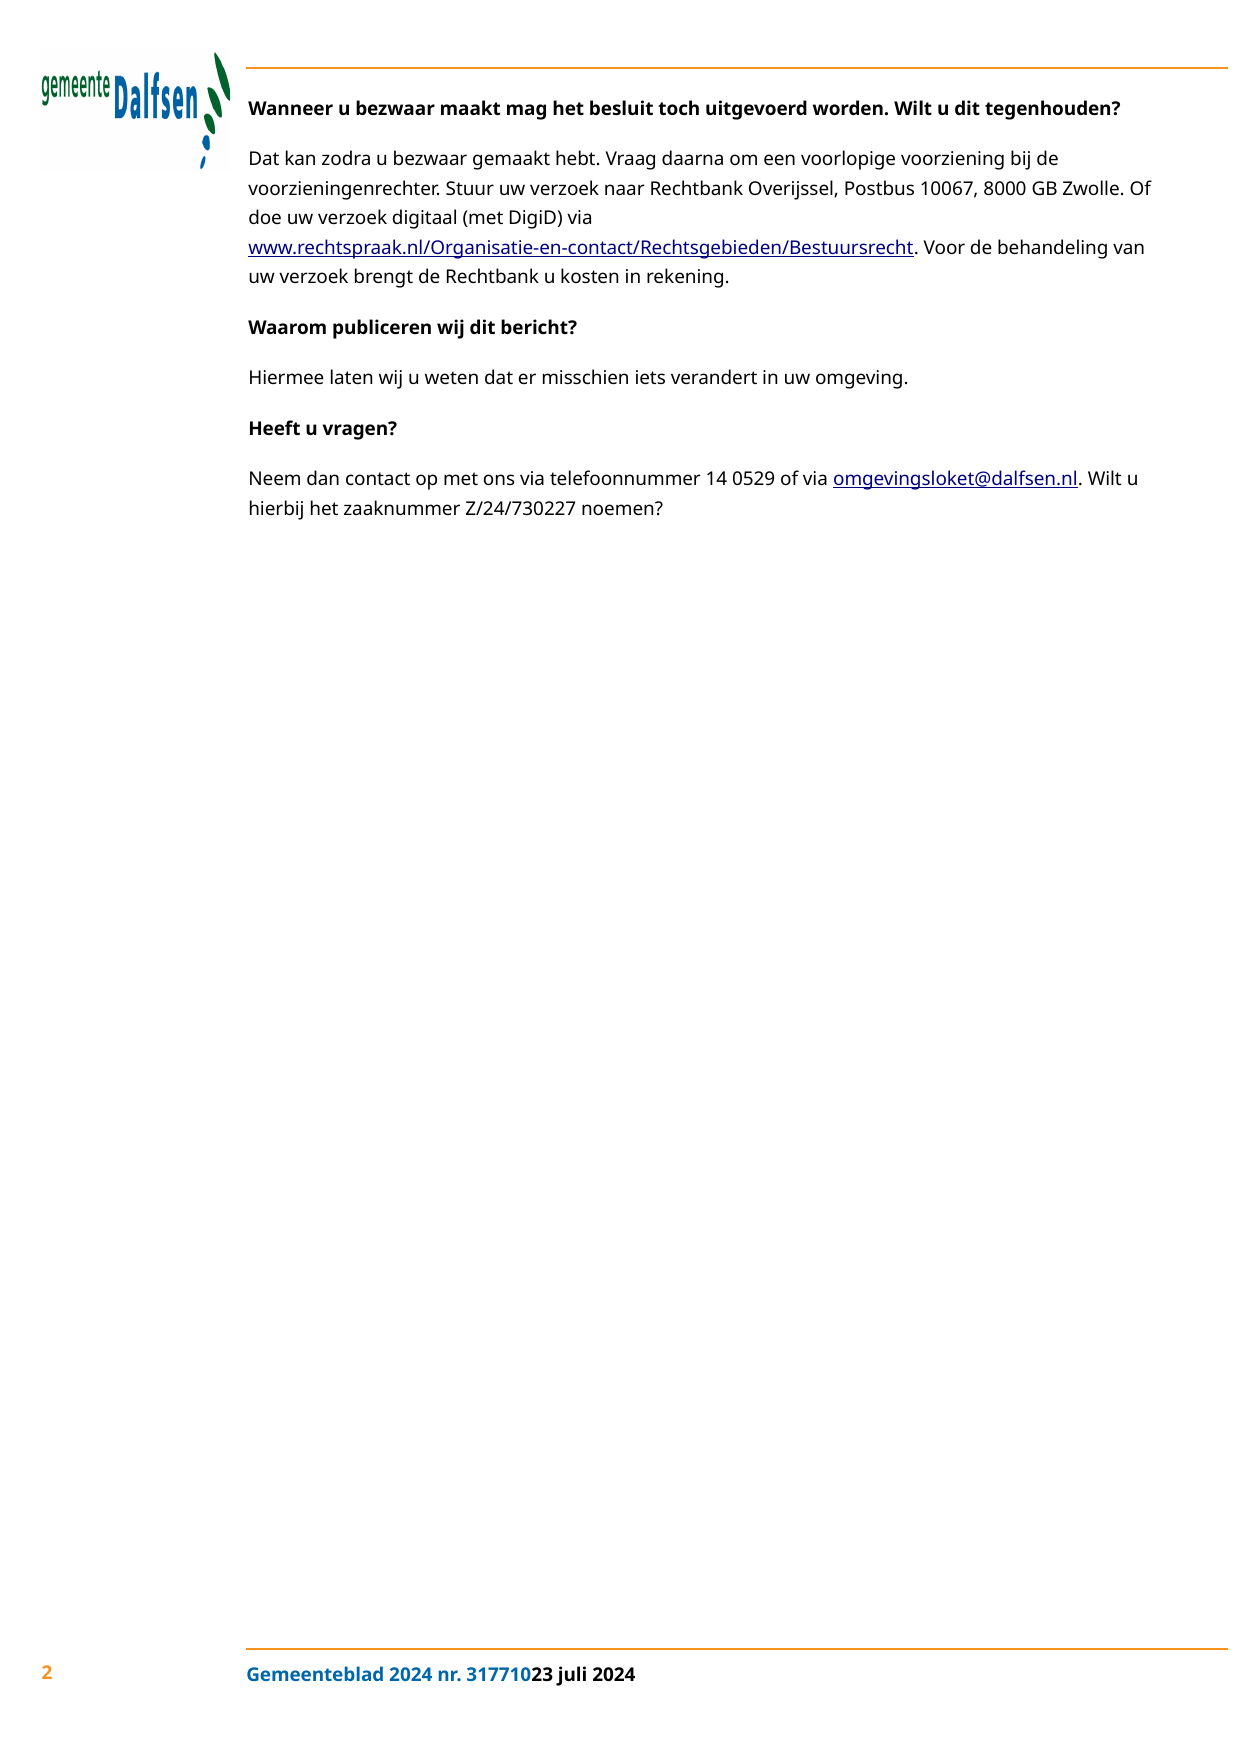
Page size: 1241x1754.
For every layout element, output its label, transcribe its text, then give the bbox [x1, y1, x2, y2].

picture [41, 47, 231, 172]
text Wanneer u bezwaar maakt mag het besluit toch uitgevoerd worden. Wilt u dit tegenhouden? [248, 95, 1152, 121]
text Waarom publiceren wij dit bericht? [248, 314, 1152, 340]
text Neem dan contact op met ons via telefoonnummer 14 0529 of via omgevingsloket@dalfsen.nl. Wilt u hierbij het zaaknummer Z/24/730227 noemen? [248, 465, 1152, 521]
text Hiermee laten wij u weten dat er misschien iets verandert in uw omgeving. [248, 364, 1152, 390]
text Heeft u vragen? [248, 415, 1152, 441]
text Dat kan zodra u bezwaar gemaakt hebt. Vraag daarna om een voorlopige voorziening bij de voorzieningenrechter. Stuur uw verzoek naar Rechtbank Overijssel, Postbus 10067, 8000 GB Zwolle. Of doe uw verzoek digitaal (met DigiD) via www.rechtspraak.nl/Organisatie-en-contact/Rechtsgebieden/Bestuursrecht. Voor de behandeling van uw verzoek brengt de Rechtbank u kosten in rekening. [248, 145, 1152, 289]
